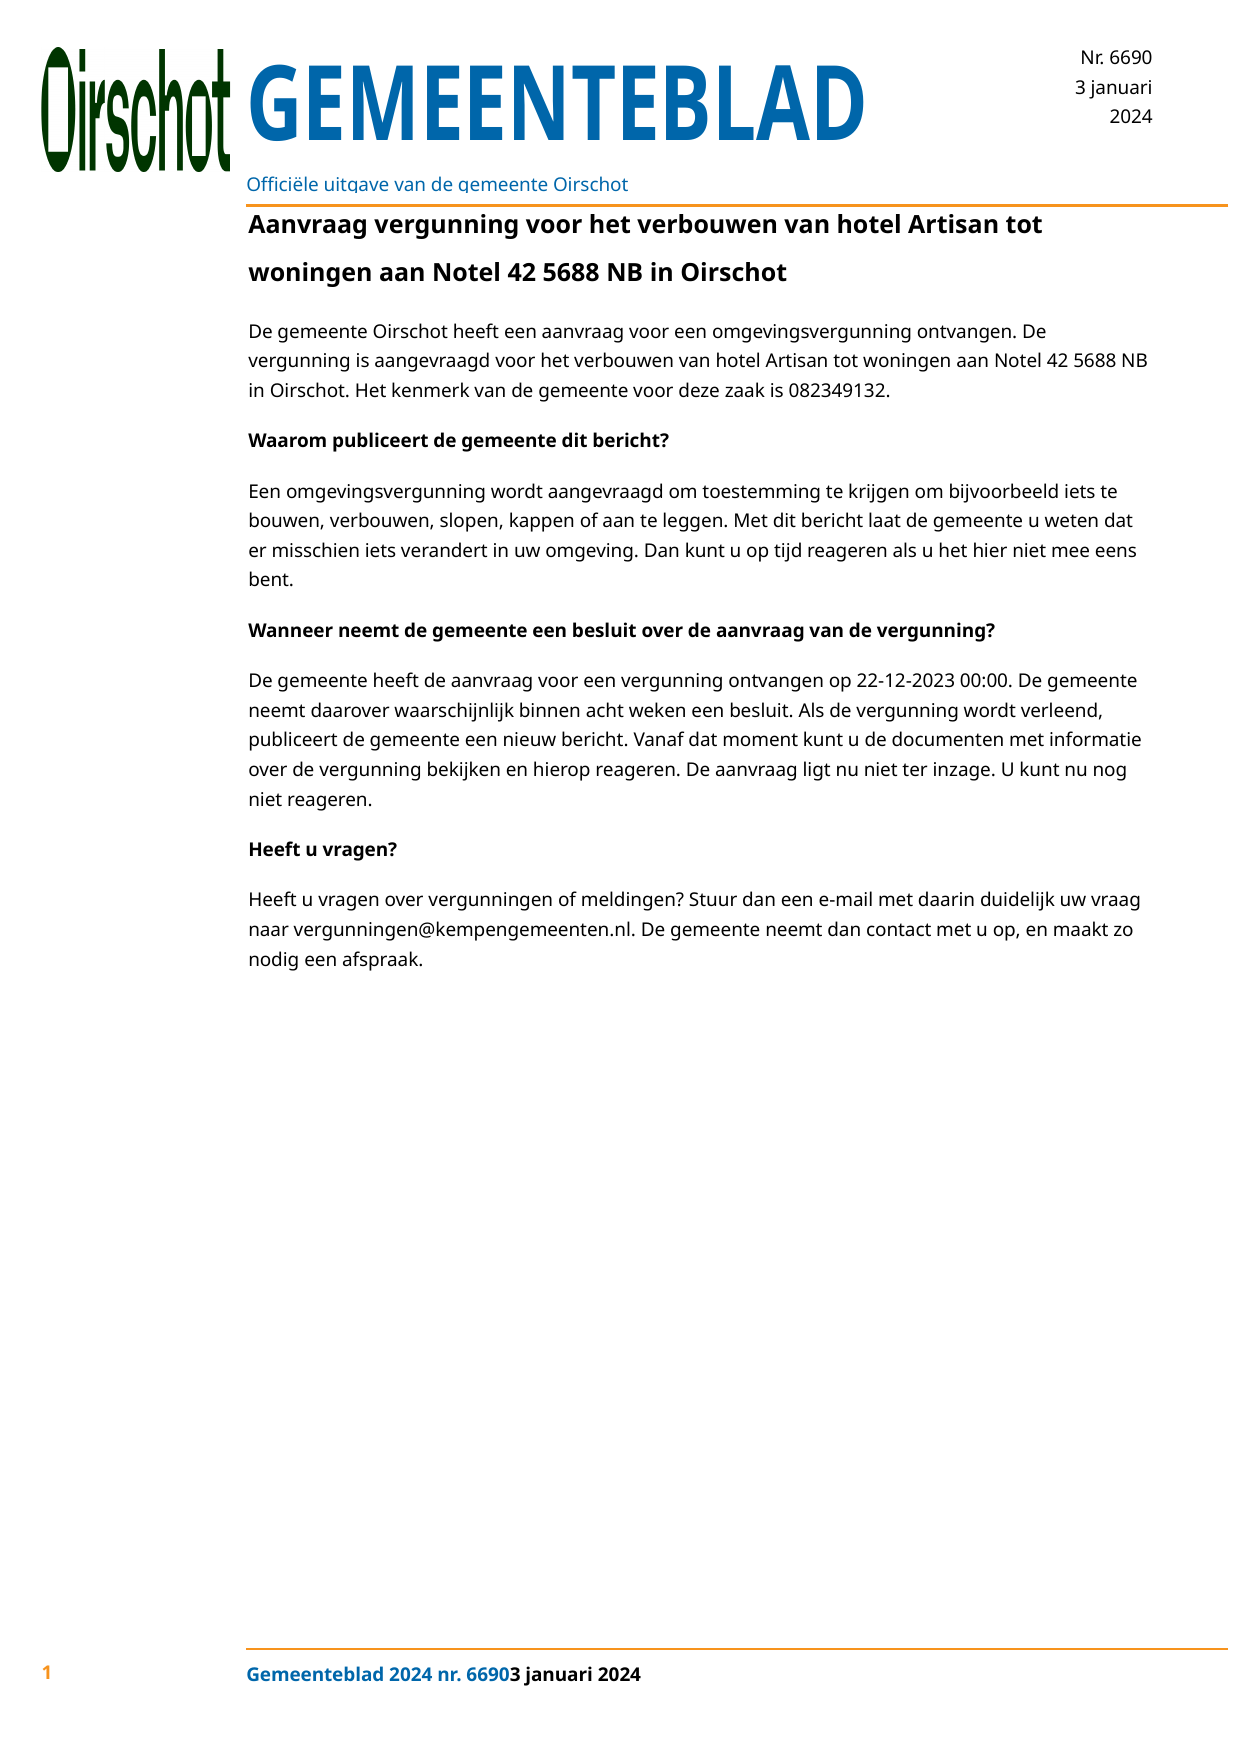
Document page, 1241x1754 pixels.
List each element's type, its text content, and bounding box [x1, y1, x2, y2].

text Aanvraag vergunning voor het verbouwen van hotel Artisan tot woningen aan Notel 42 5688 NB in Oirschot [248, 207, 1152, 288]
text De gemeente heeft de aanvraag voor een vergunning ontvangen op 22-12-2023 00:00. De gemeente neemt daarover waarschijnlijk binnen acht weken een besluit. Als de vergunning wordt verleend, publiceert de gemeente een nieuw bericht. Vanaf dat moment kunt u de documenten met informatie over de vergunning bekijken en hierop reageren. De aanvraag ligt nu niet ter inzage. U kunt nu nog niet reageren. [248, 667, 1152, 812]
text Heeft u vragen over vergunningen of meldingen? Stuur dan een e-mail met daarin duidelijk uw vraag naar vergunningen@kempengemeenten.nl. De gemeente neemt dan contact met u op, en maakt zo nodig een afspraak. [248, 887, 1152, 972]
text Heeft u vragen? [248, 836, 1152, 862]
text Waarom publiceert de gemeente dit bericht? [248, 427, 1152, 453]
text Een omgevingsvergunning wordt aangevraagd om toestemming te krijgen om bijvoorbeeld iets te bouwen, verbouwen, slopen, kappen of aan te leggen. Met dit bericht laat de gemeente u weten dat er misschien iets verandert in uw omgeving. Dan kunt u op tijd reageren als u het hier niet mee eens bent. [248, 478, 1152, 592]
text De gemeente Oirschot heeft een aanvraag voor een omgevingsvergunning ontvangen. De vergunning is aangevraagd voor het verbouwen van hotel Artisan tot woningen aan Notel 42 5688 NB in Oirschot. Het kenmerk van de gemeente voor deze zaak is 082349132. [248, 318, 1152, 403]
text Wanneer neemt de gemeente een besluit over de aanvraag van de vergunning? [248, 617, 1152, 643]
picture [41, 47, 231, 172]
